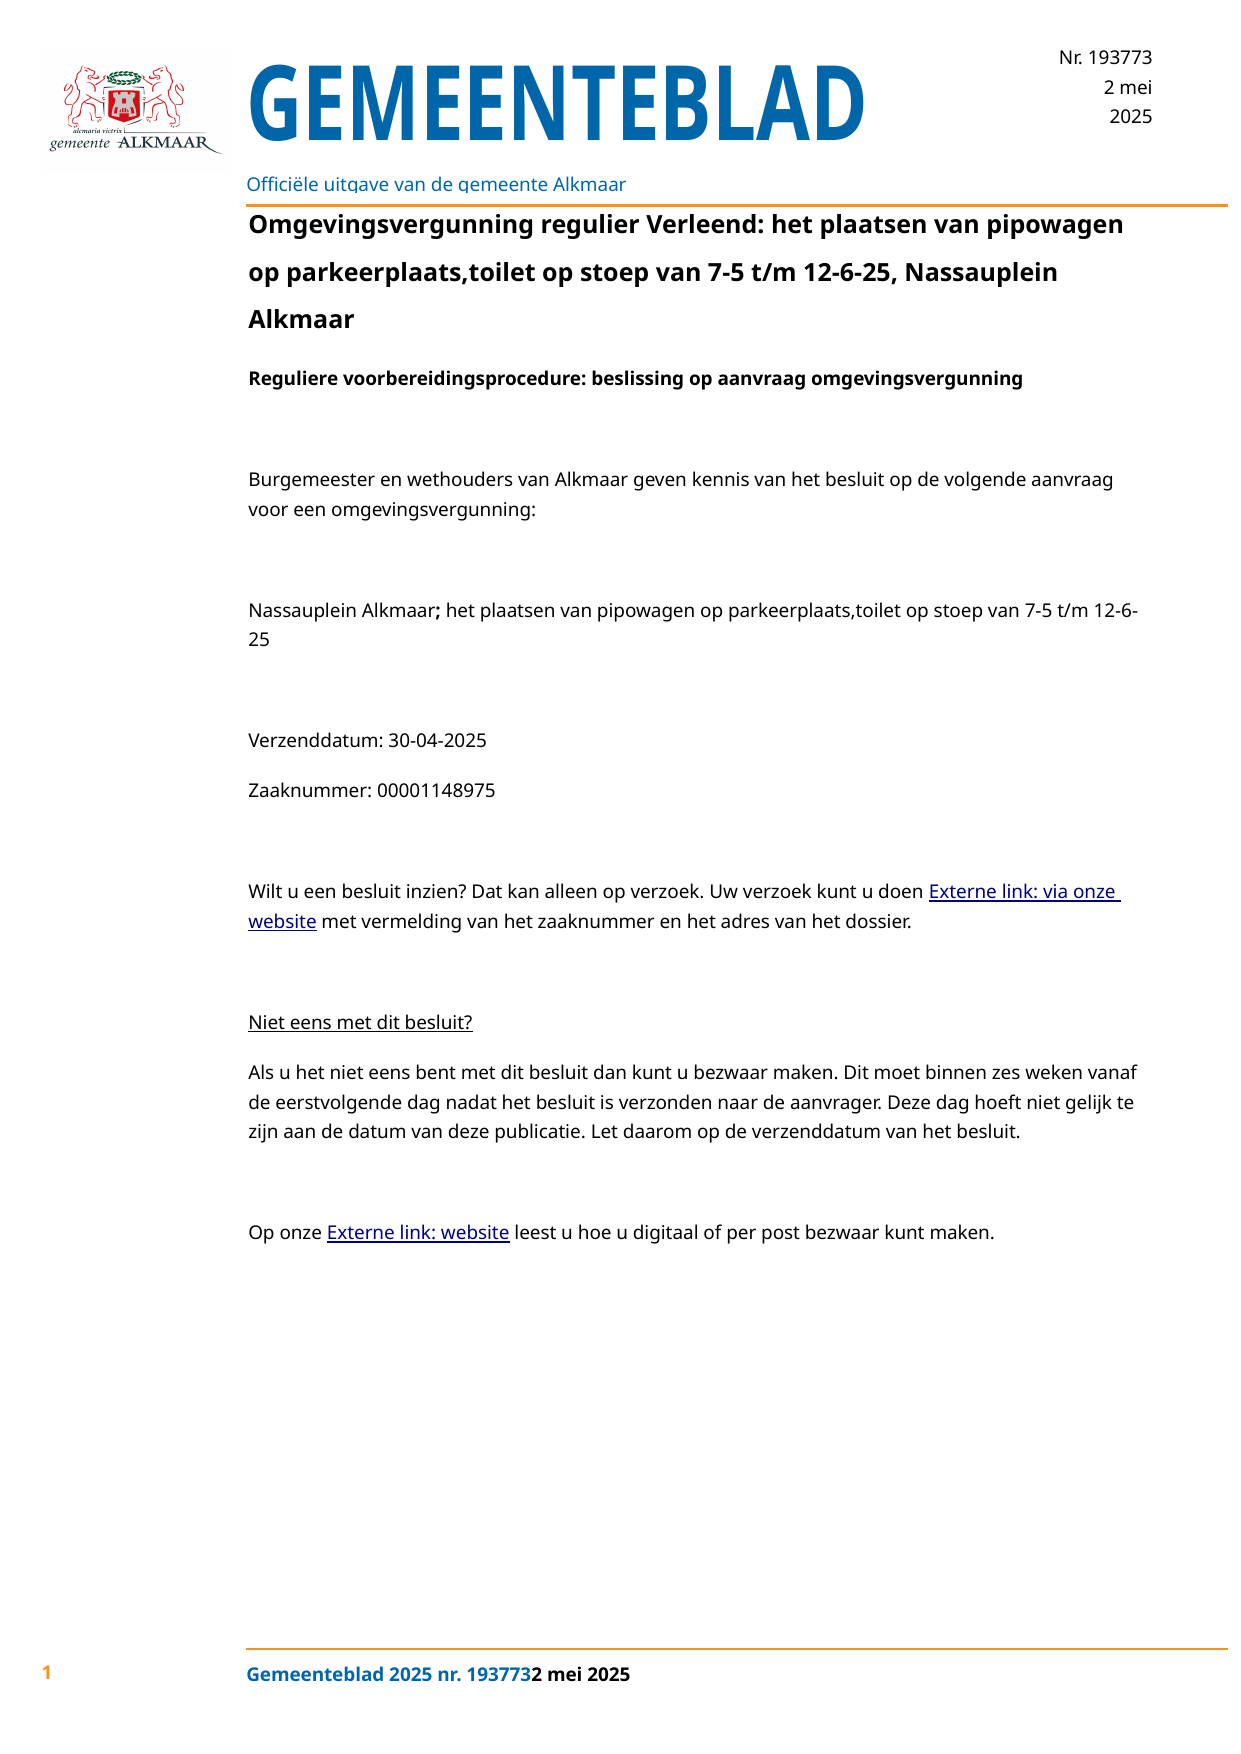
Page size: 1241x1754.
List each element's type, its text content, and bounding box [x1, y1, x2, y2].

text Wilt u een besluit inzien? Dat kan alleen op verzoek. Uw verzoek kunt u doen Externe link: via onze website met vermelding van het zaaknummer en het adres van het dossier. [248, 878, 1152, 934]
picture [41, 47, 231, 172]
text Als u het niet eens bent met dit besluit dan kunt u bezwaar maken. Dit moet binnen zes weken vanaf de eerstvolgende dag nadat het besluit is verzonden naar de aanvrager. Deze dag hoeft niet gelijk te zijn aan de datum van deze publicatie. Let daarom op de verzenddatum van het besluit. [248, 1059, 1152, 1144]
text Verzenddatum: 30-04-2025 [248, 727, 1152, 753]
text Niet eens met dit besluit? [248, 1009, 1152, 1034]
text Burgemeester en wethouders van Alkmaar geven kennis van het besluit op de volgende aanvraag voor een omgevingsvergunning: [248, 466, 1152, 522]
text Op onze Externe link: website leest u hoe u digitaal of per post bezwaar kunt maken. [248, 1219, 1152, 1245]
text Reguliere voorbereidingsprocedure: beslissing op aanvraag omgevingsvergunning [248, 366, 1152, 391]
text Zaaknummer: 00001148975 [248, 778, 1152, 803]
text Nassauplein Alkmaar; het plaatsen van pipowagen op parkeerplaats,toilet op stoep van 7-5 t/m 12-6-25 [248, 597, 1152, 652]
text Omgevingsvergunning regulier Verleend: het plaatsen van pipowagen op parkeerplaats,toilet op stoep van 7-5 t/m 12-6-25, Nassauplein Alkmaar [248, 207, 1152, 336]
